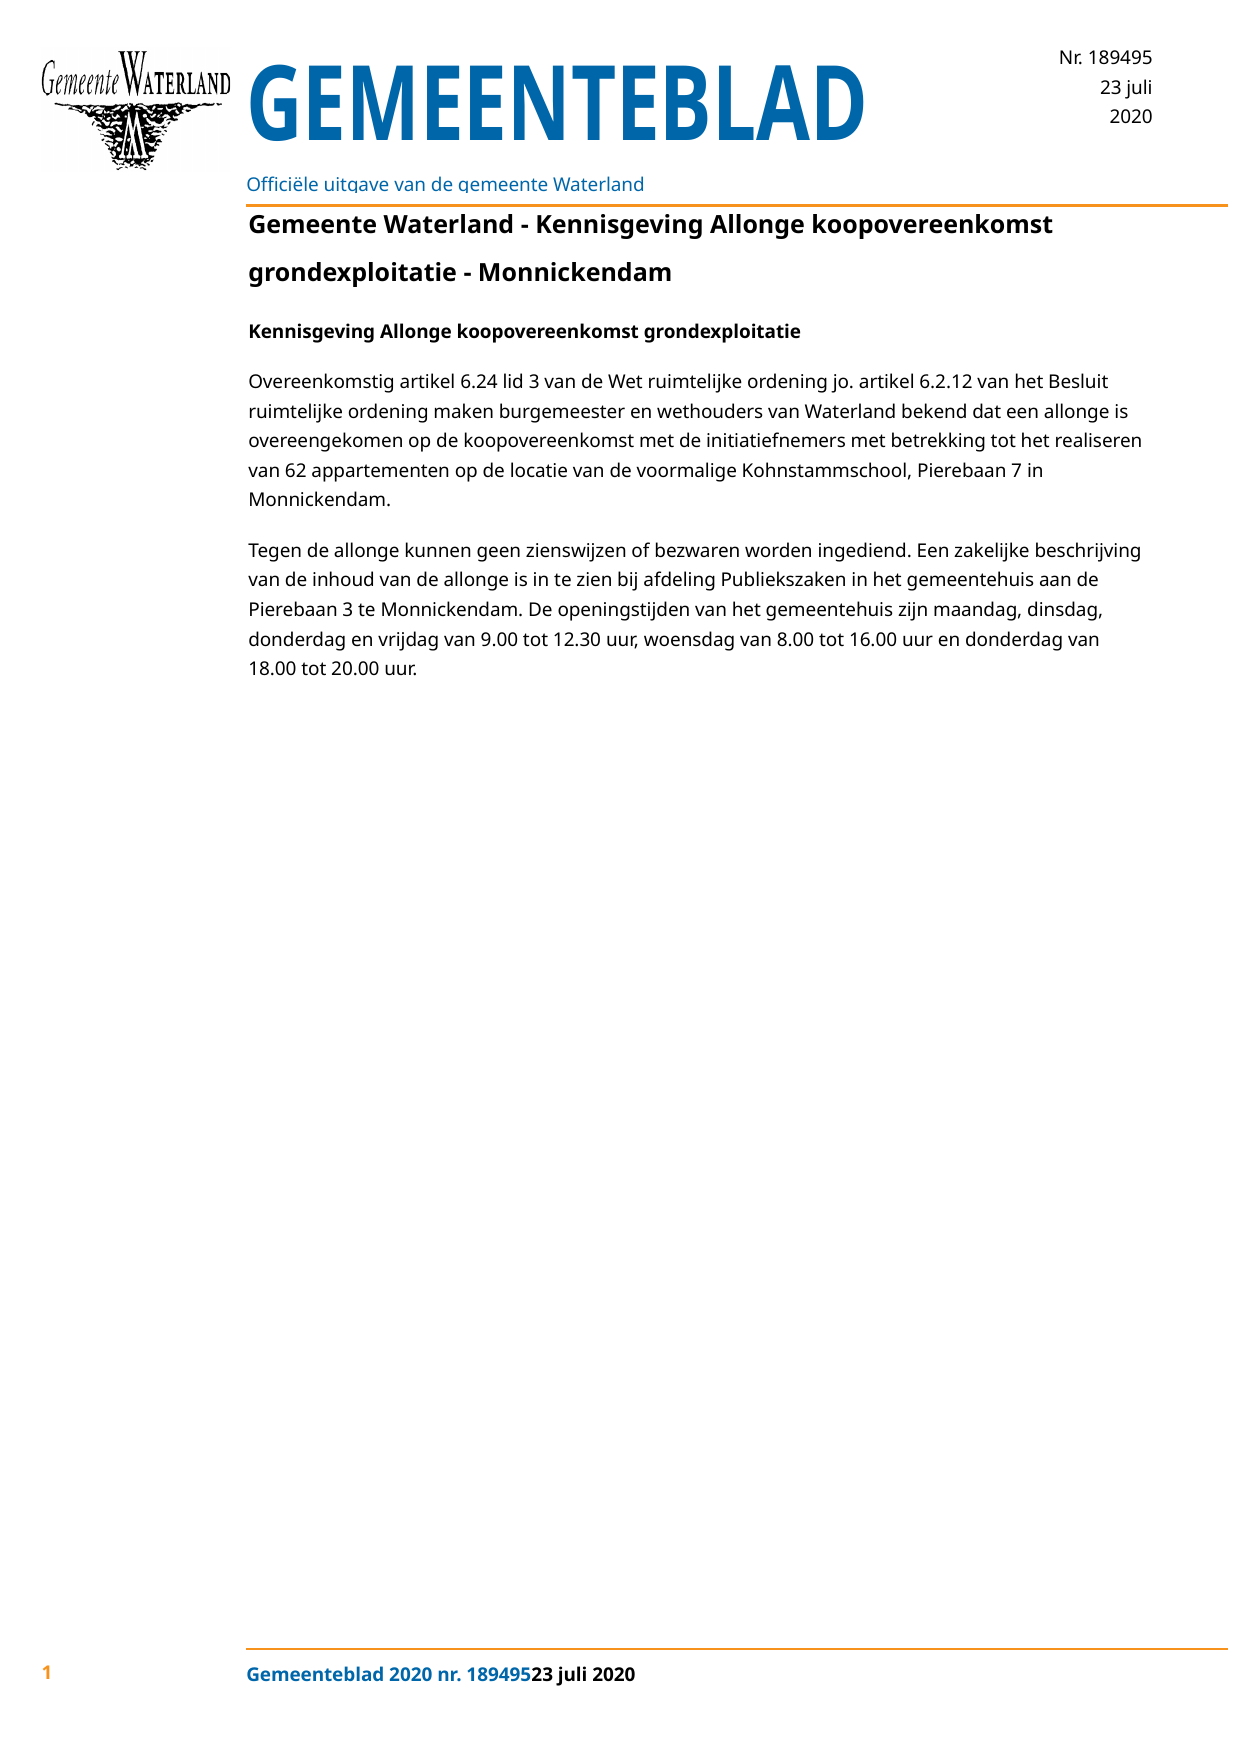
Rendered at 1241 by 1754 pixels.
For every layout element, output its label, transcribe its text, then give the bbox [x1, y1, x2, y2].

text Gemeente Waterland - Kennisgeving Allonge koopovereenkomst grondexploitatie - Monnickendam [248, 207, 1152, 288]
text Tegen de allonge kunnen geen zienswijzen of bezwaren worden ingediend. Een zakelijke beschrijving van de inhoud van de allonge is in te zien bij afdeling Publiekszaken in het gemeentehuis aan de Pierebaan 3 te Monnickendam. De openingstijden van het gemeentehuis zijn maandag, dinsdag, donderdag en vrijdag van 9.00 tot 12.30 uur, woensdag van 8.00 tot 16.00 uur en donderdag van 18.00 tot 20.00 uur. [248, 537, 1152, 681]
text Overeenkomstig artikel 6.24 lid 3 van de Wet ruimtelijke ordening jo. artikel 6.2.12 van het Besluit ruimtelijke ordening maken burgemeester en wethouders van Waterland bekend dat een allonge is overeengekomen op de koopovereenkomst met de initiatiefnemers met betrekking tot het realiseren van 62 appartementen op de locatie van de voormalige Kohnstammschool, Pierebaan 7 in Monnickendam. [248, 368, 1152, 512]
picture [41, 47, 231, 172]
text Kennisgeving Allonge koopovereenkomst grondexploitatie [248, 318, 1152, 344]
